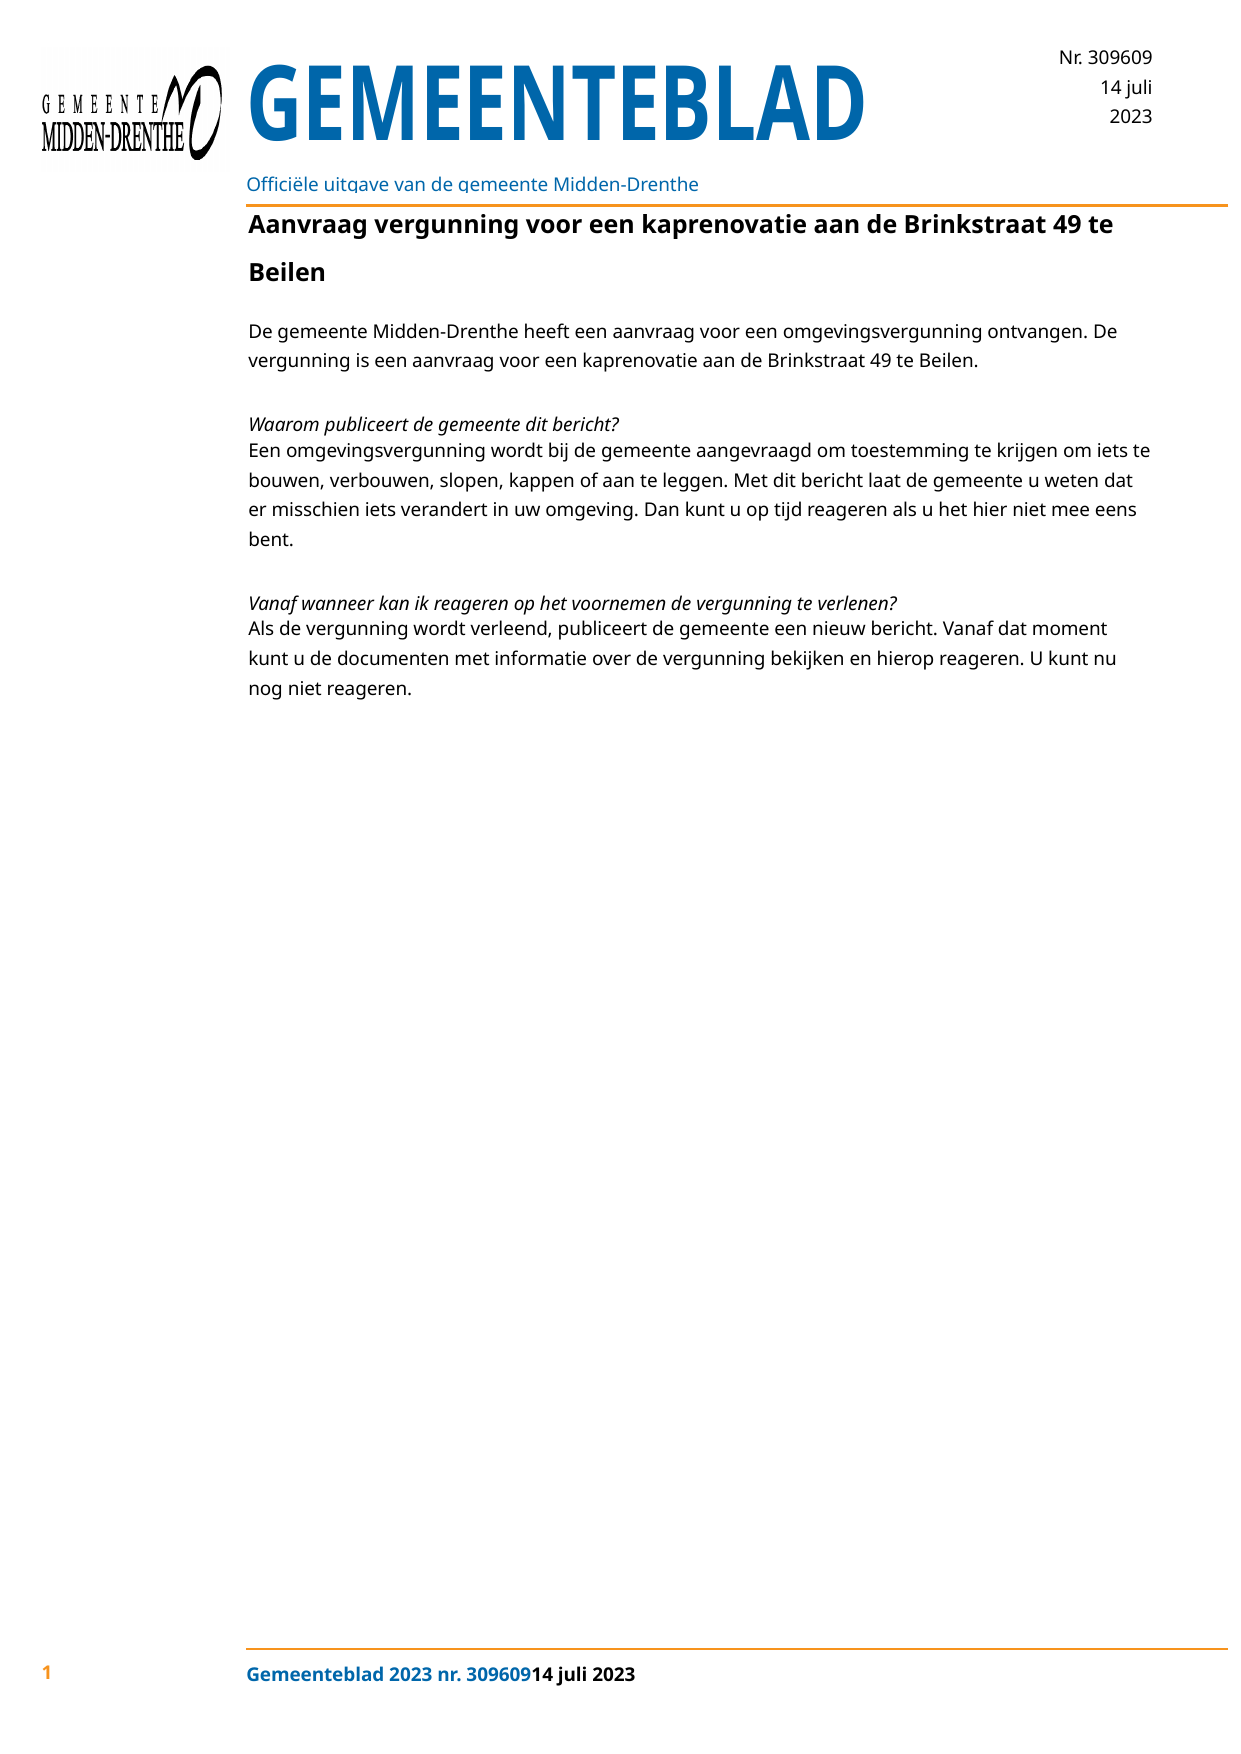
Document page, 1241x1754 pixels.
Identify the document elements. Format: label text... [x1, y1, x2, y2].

text Vanaf wanneer kan ik reageren op het voornemen de vergunning te verlenen? [248, 590, 1152, 616]
text De gemeente Midden-Drenthe heeft een aanvraag voor een omgevingsvergunning ontvangen. De vergunning is een aanvraag voor een kaprenovatie aan de Brinkstraat 49 te Beilen. [248, 318, 1152, 373]
text Waarom publiceert de gemeente dit bericht? [248, 411, 1152, 437]
text Als de vergunning wordt verleend, publiceert de gemeente een nieuw bericht. Vanaf dat moment kunt u de documenten met informatie over de vergunning bekijken en hierop reageren. U kunt nu nog niet reageren. [248, 616, 1152, 701]
text Een omgevingsvergunning wordt bij de gemeente aangevraagd om toestemming te krijgen om iets te bouwen, verbouwen, slopen, kappen of aan te leggen. Met dit bericht laat de gemeente u weten dat er misschien iets verandert in uw omgeving. Dan kunt u op tijd reageren als u het hier niet mee eens bent. [248, 437, 1152, 552]
text Aanvraag vergunning voor een kaprenovatie aan de Brinkstraat 49 te Beilen [248, 207, 1152, 288]
picture [41, 47, 231, 172]
